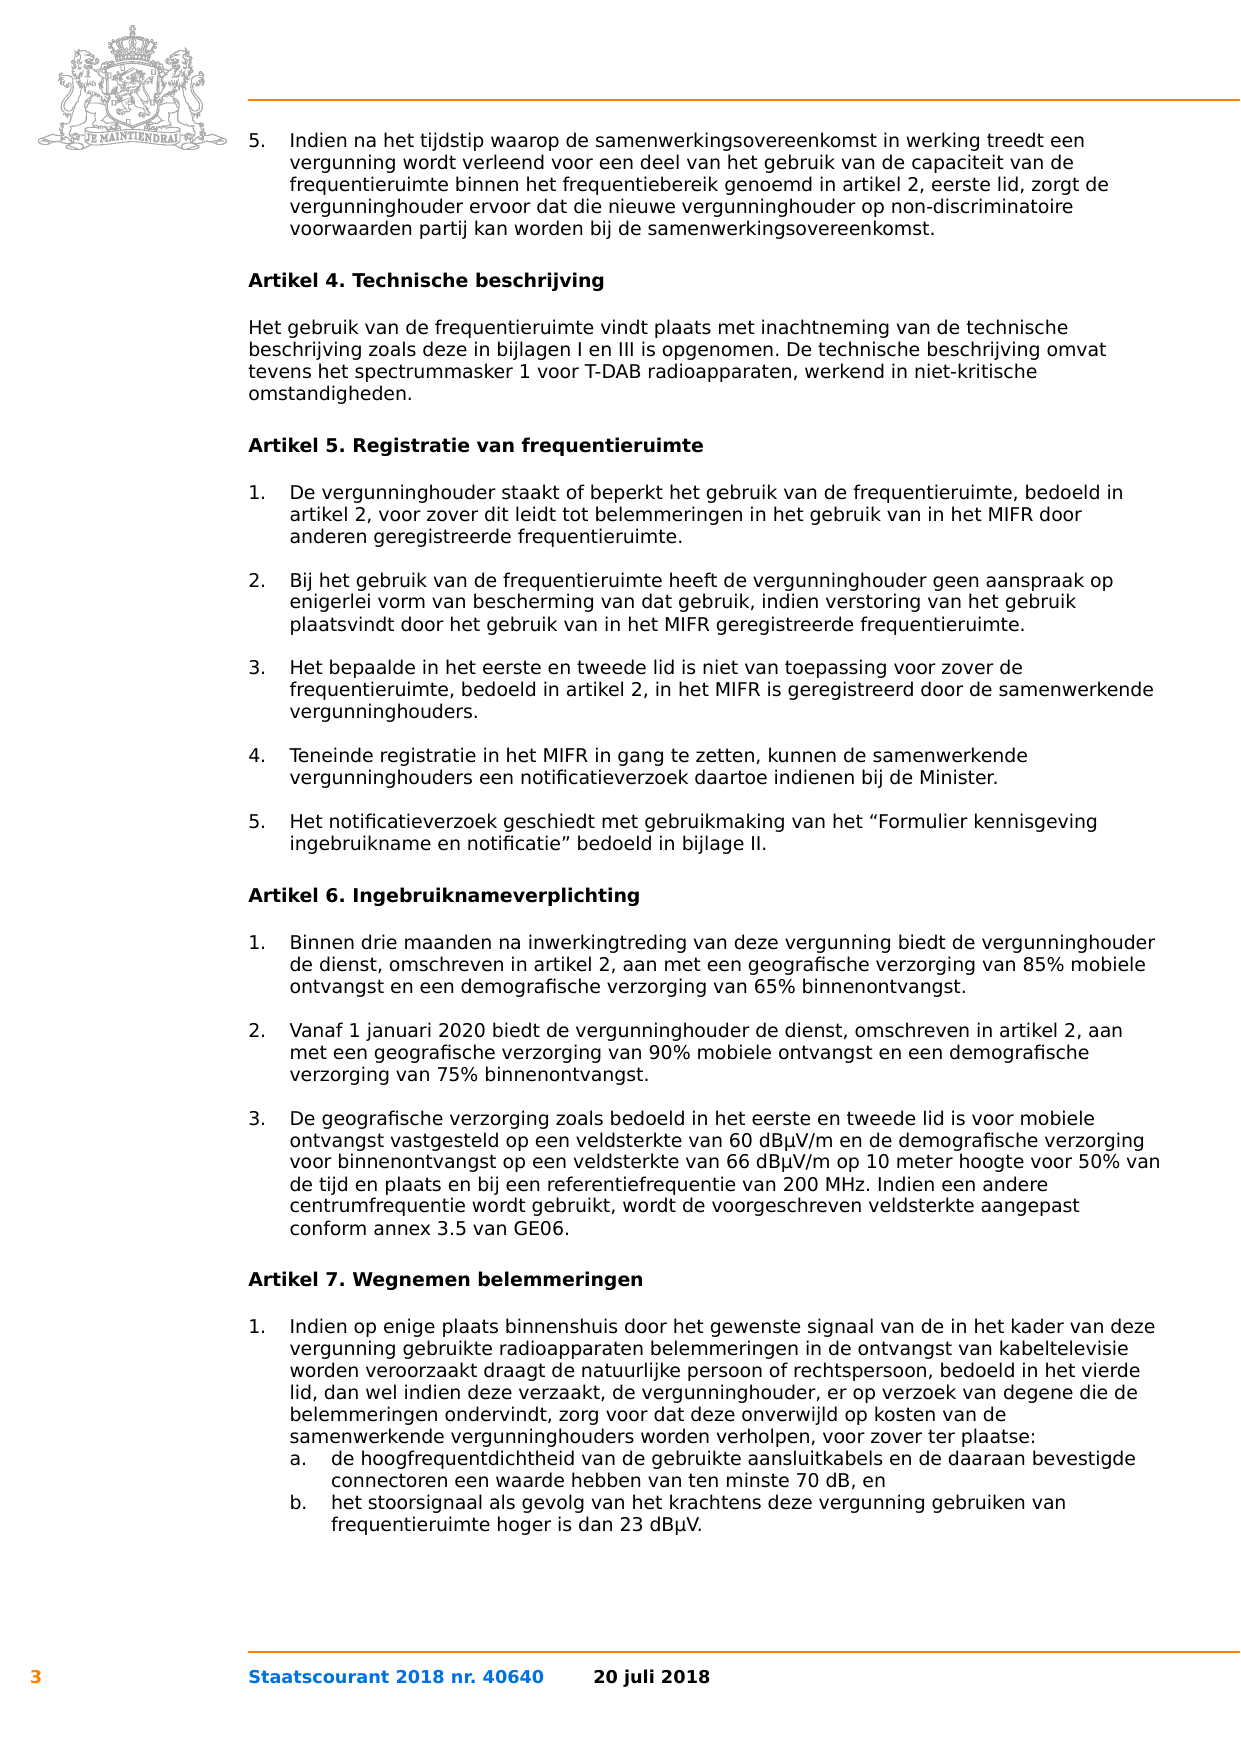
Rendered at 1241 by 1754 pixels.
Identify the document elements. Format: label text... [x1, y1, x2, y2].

text 1. Binnen drie maanden na inwerkingtreding van deze vergunning biedt de vergunninghouder de dienst, omschreven in artikel 2, aan met een geografische verzorging van 85% mobiele ontvangst en een demografische verzorging van 65% binnenontvangst. [248, 932, 1163, 998]
text 1. Indien op enige plaats binnenshuis door het gewenste signaal van de in het kader van deze vergunning gebruikte radioapparaten belemmeringen in de ontvangst van kabeltelevisie worden veroorzaakt draagt de natuurlijke persoon of rechtspersoon, bedoeld in het vierde lid, dan wel indien deze verzaakt, de vergunninghouder, er op verzoek van degene die de belemmeringen ondervindt, zorg voor dat deze onverwijld op kosten van de samenwerkende vergunninghouders worden verholpen, voor zover ter plaatse: [248, 1316, 1163, 1448]
text 4. Teneinde registratie in het MIFR in gang te zetten, kunnen de samenwerkende vergunninghouders een notificatieverzoek daartoe indienen bij de Minister. [248, 745, 1163, 789]
subtitle Artikel 4. Technische beschrijving [248, 270, 1163, 292]
text 5. Het notificatieverzoek geschiedt met gebruikmaking van het “Formulier kennisgeving ingebruikname en notificatie” bedoeld in bijlage II. [248, 811, 1163, 855]
subtitle Artikel 6. Ingebruiknameverplichting [248, 885, 1163, 907]
picture [38, 25, 227, 150]
text 3. De geografische verzorging zoals bedoeld in het eerste en tweede lid is voor mobiele ontvangst vastgesteld op een veldsterkte van 60 dBµV/m en de demografische verzorging voor binnenontvangst op een veldsterkte van 66 dBµV/m op 10 meter hoogte voor 50% van de tijd en plaats en bij een referentiefrequentie van 200 MHz. Indien een andere centrumfrequentie wordt gebruikt, wordt de voorgeschreven veldsterkte aangepast conform annex 3.5 van GE06. [248, 1107, 1163, 1239]
text 2. Vanaf 1 januari 2020 biedt de vergunninghouder de dienst, omschreven in artikel 2, aan met een geografische verzorging van 90% mobiele ontvangst en een demografische verzorging van 75% binnenontvangst. [248, 1020, 1163, 1086]
subtitle Artikel 7. Wegnemen belemmeringen [248, 1269, 1163, 1291]
text 3. Het bepaalde in het eerste en tweede lid is niet van toepassing voor zover de frequentieruimte, bedoeld in artikel 2, in het MIFR is geregistreerd door de samenwerkende vergunninghouders. [248, 657, 1163, 723]
text 5. Indien na het tijdstip waarop de samenwerkingsovereenkomst in werking treedt een vergunning wordt verleend voor een deel van het gebruik van de capaciteit van de frequentieruimte binnen het frequentiebereik genoemd in artikel 2, eerste lid, zorgt de vergunninghouder ervoor dat die nieuwe vergunninghouder op non-discriminatoire voorwaarden partij kan worden bij de samenwerkingsovereenkomst. [248, 130, 1163, 240]
text a. de hoogfrequentdichtheid van de gebruikte aansluitkabels en de daaraan bevestigde connectoren een waarde hebben van ten minste 70 dB, en [289, 1448, 1163, 1492]
text Het gebruik van de frequentieruimte vindt plaats met inachtneming van de technische beschrijving zoals deze in bijlagen I en III is opgenomen. De technische beschrijving omvat tevens het spectrummasker 1 voor T-DAB radioapparaten, werkend in niet-kritische omstandigheden. [248, 317, 1163, 405]
subtitle Artikel 5. Registratie van frequentieruimte [248, 435, 1163, 457]
text 1. De vergunninghouder staakt of beperkt het gebruik van de frequentieruimte, bedoeld in artikel 2, voor zover dit leidt tot belemmeringen in het gebruik van in het MIFR door anderen geregistreerde frequentieruimte. [248, 482, 1163, 548]
text b. het stoorsignaal als gevolg van het krachtens deze vergunning gebruiken van frequentieruimte hoger is dan 23 dBμV. [289, 1492, 1163, 1536]
text 2. Bij het gebruik van de frequentieruimte heeft de vergunninghouder geen aanspraak op enigerlei vorm van bescherming van dat gebruik, indien verstoring van het gebruik plaatsvindt door het gebruik van in het MIFR geregistreerde frequentieruimte. [248, 569, 1163, 635]
